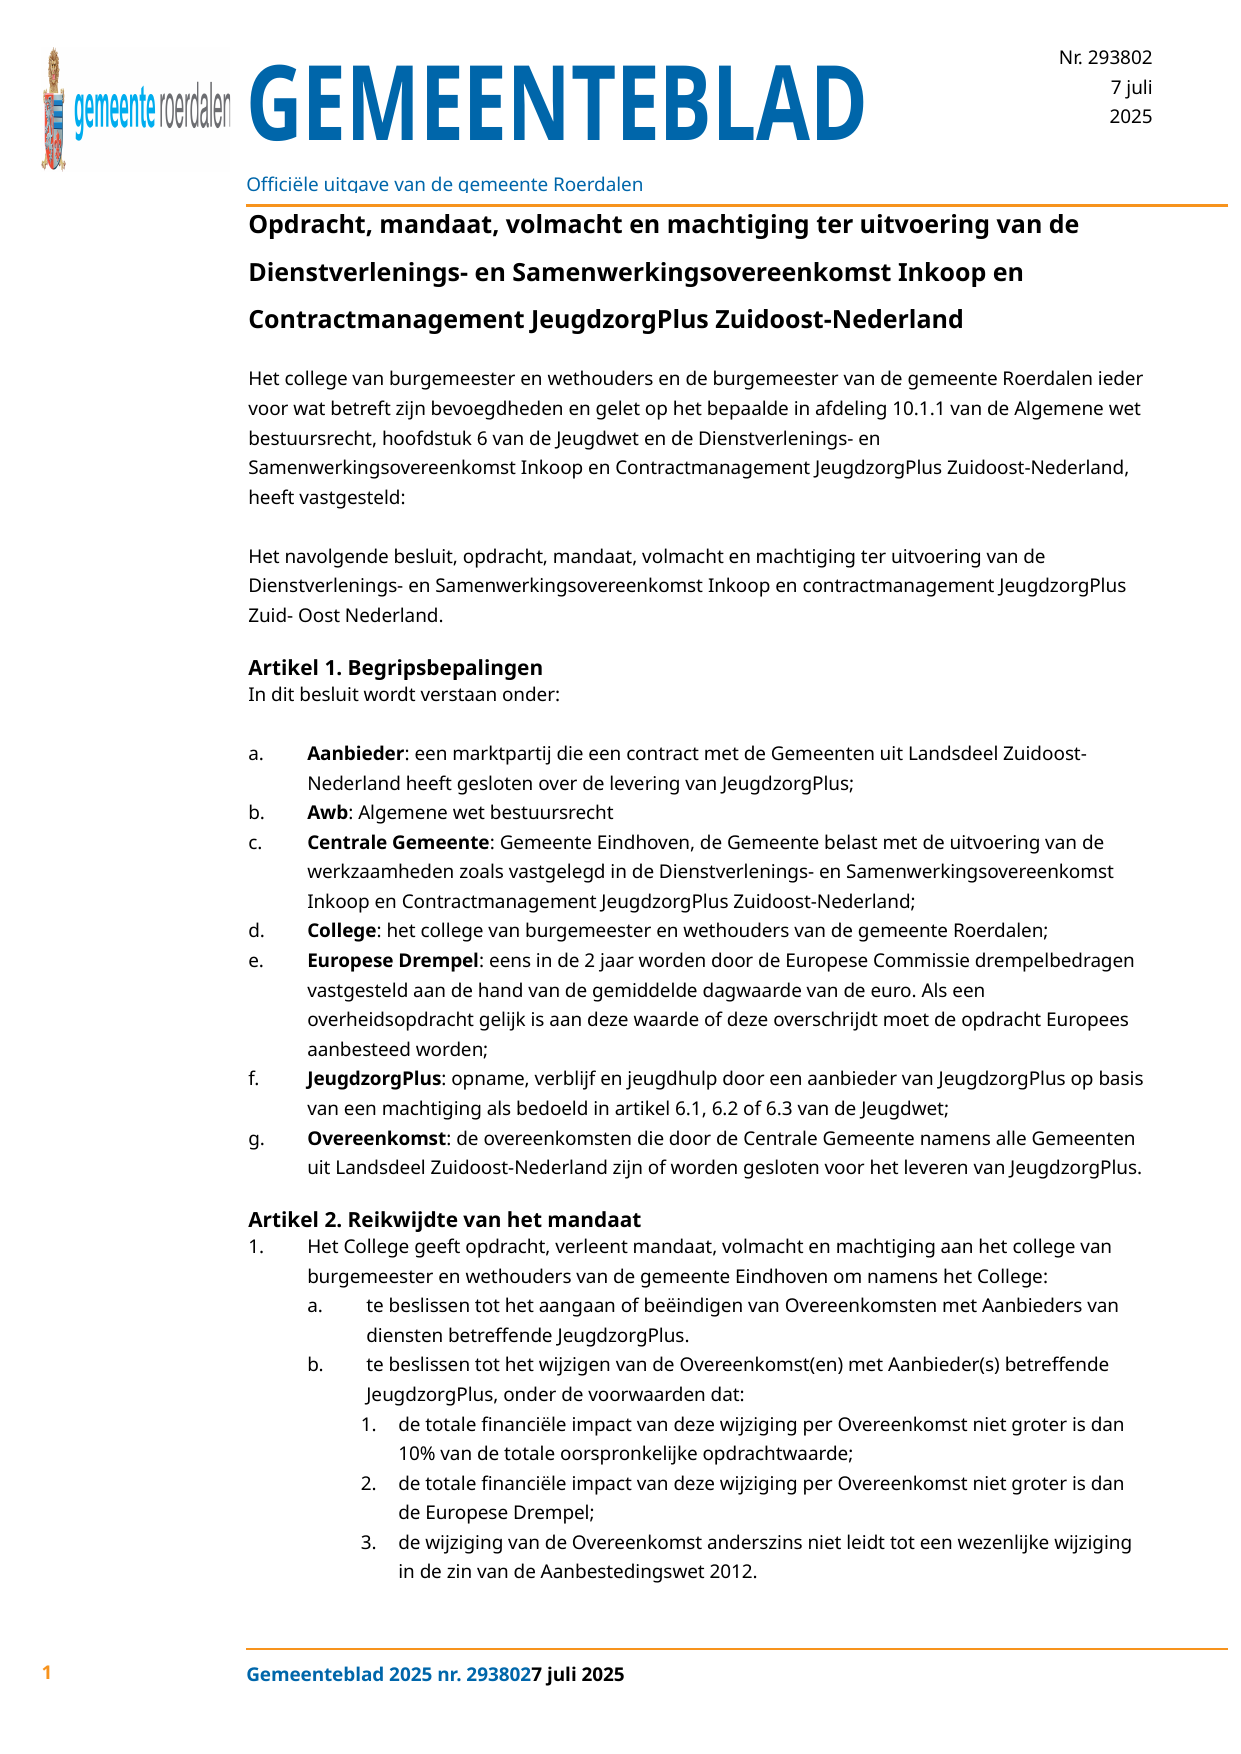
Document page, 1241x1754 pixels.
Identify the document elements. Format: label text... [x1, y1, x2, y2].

picture [41, 47, 231, 172]
list Het College geeft opdracht, verleent mandaat, volmacht en machtiging aan het college van burgemeester en wethouders van de gemeente Eindhoven om namens het College: [248, 1233, 1152, 1288]
list de totale financiële impact van deze wijziging per Overeenkomst niet groter is dan 10% van de totale oorspronkelijke opdrachtwaarde; [361, 1411, 1152, 1466]
list te beslissen tot het wijzigen van de Overeenkomst(en) met Aanbieder(s) betreffende JeugdzorgPlus, onder de voorwaarden dat: [307, 1352, 1152, 1407]
list Europese Drempel: eens in de 2 jaar worden door de Europese Commissie drempelbedragen vastgesteld aan de hand van de gemiddelde dagwaarde van de euro. Als een overheidsopdracht gelijk is aan deze waarde of deze overschrijdt moet de opdracht Europees aanbesteed worden; [248, 947, 1152, 1062]
list College: het college van burgemeester en wethouders van de gemeente Roerdalen; [248, 918, 1152, 943]
text Artikel 1. Begripsbepalingen [248, 653, 1152, 681]
list Aanbieder: een marktpartij die een contract met de Gemeenten uit Landsdeel Zuidoost-Nederland heeft gesloten over de levering van JeugdzorgPlus; [248, 740, 1152, 796]
text Opdracht, mandaat, volmacht en machtiging ter uitvoering van de Dienstverlenings- en Samenwerkingsovereenkomst Inkoop en Contractmanagement JeugdzorgPlus Zuidoost-Nederland [248, 207, 1152, 336]
list te beslissen tot het aangaan of beëindigen van Overeenkomsten met Aanbieders van diensten betreffende JeugdzorgPlus. [307, 1292, 1152, 1348]
text Artikel 2. Reikwijdte van het mandaat [248, 1205, 1152, 1233]
list de totale financiële impact van deze wijziging per Overeenkomst niet groter is dan de Europese Drempel; [361, 1470, 1152, 1525]
list de wijziging van de Overeenkomst anderszins niet leidt tot een wezenlijke wijziging in de zin van de Aanbestedingswet 2012. [361, 1529, 1152, 1584]
list Centrale Gemeente: Gemeente Eindhoven, de Gemeente belast met de uitvoering van de werkzaamheden zoals vastgelegd in de Dienstverlenings- en Samenwerkingsovereenkomst Inkoop en Contractmanagement JeugdzorgPlus Zuidoost-Nederland; [248, 829, 1152, 914]
text In dit besluit wordt verstaan onder: [248, 681, 1152, 707]
list Awb: Algemene wet bestuursrecht [248, 799, 1152, 825]
text Het navolgende besluit, opdracht, mandaat, volmacht en machtiging ter uitvoering van de Dienstverlenings- en Samenwerkingsovereenkomst Inkoop en contractmanagement JeugdzorgPlus Zuid- Oost Nederland. [248, 543, 1152, 628]
text Het college van burgemeester en wethouders en de burgemeester van de gemeente Roerdalen ieder voor wat betreft zijn bevoegdheden en gelet op het bepaalde in afdeling 10.1.1 van de Algemene wet bestuursrecht, hoofdstuk 6 van de Jeugdwet en de Dienstverlenings- en Samenwerkingsovereenkomst Inkoop en Contractmanagement JeugdzorgPlus Zuidoost-Nederland, heeft vastgesteld: [248, 366, 1152, 509]
list JeugdzorgPlus: opname, verblijf en jeugdhulp door een aanbieder van JeugdzorgPlus op basis van een machtiging als bedoeld in artikel 6.1, 6.2 of 6.3 van de Jeugdwet; [248, 1066, 1152, 1121]
list Overeenkomst: de overeenkomsten die door de Centrale Gemeente namens alle Gemeenten uit Landsdeel Zuidoost-Nederland zijn of worden gesloten voor het leveren van JeugdzorgPlus. [248, 1125, 1152, 1180]
